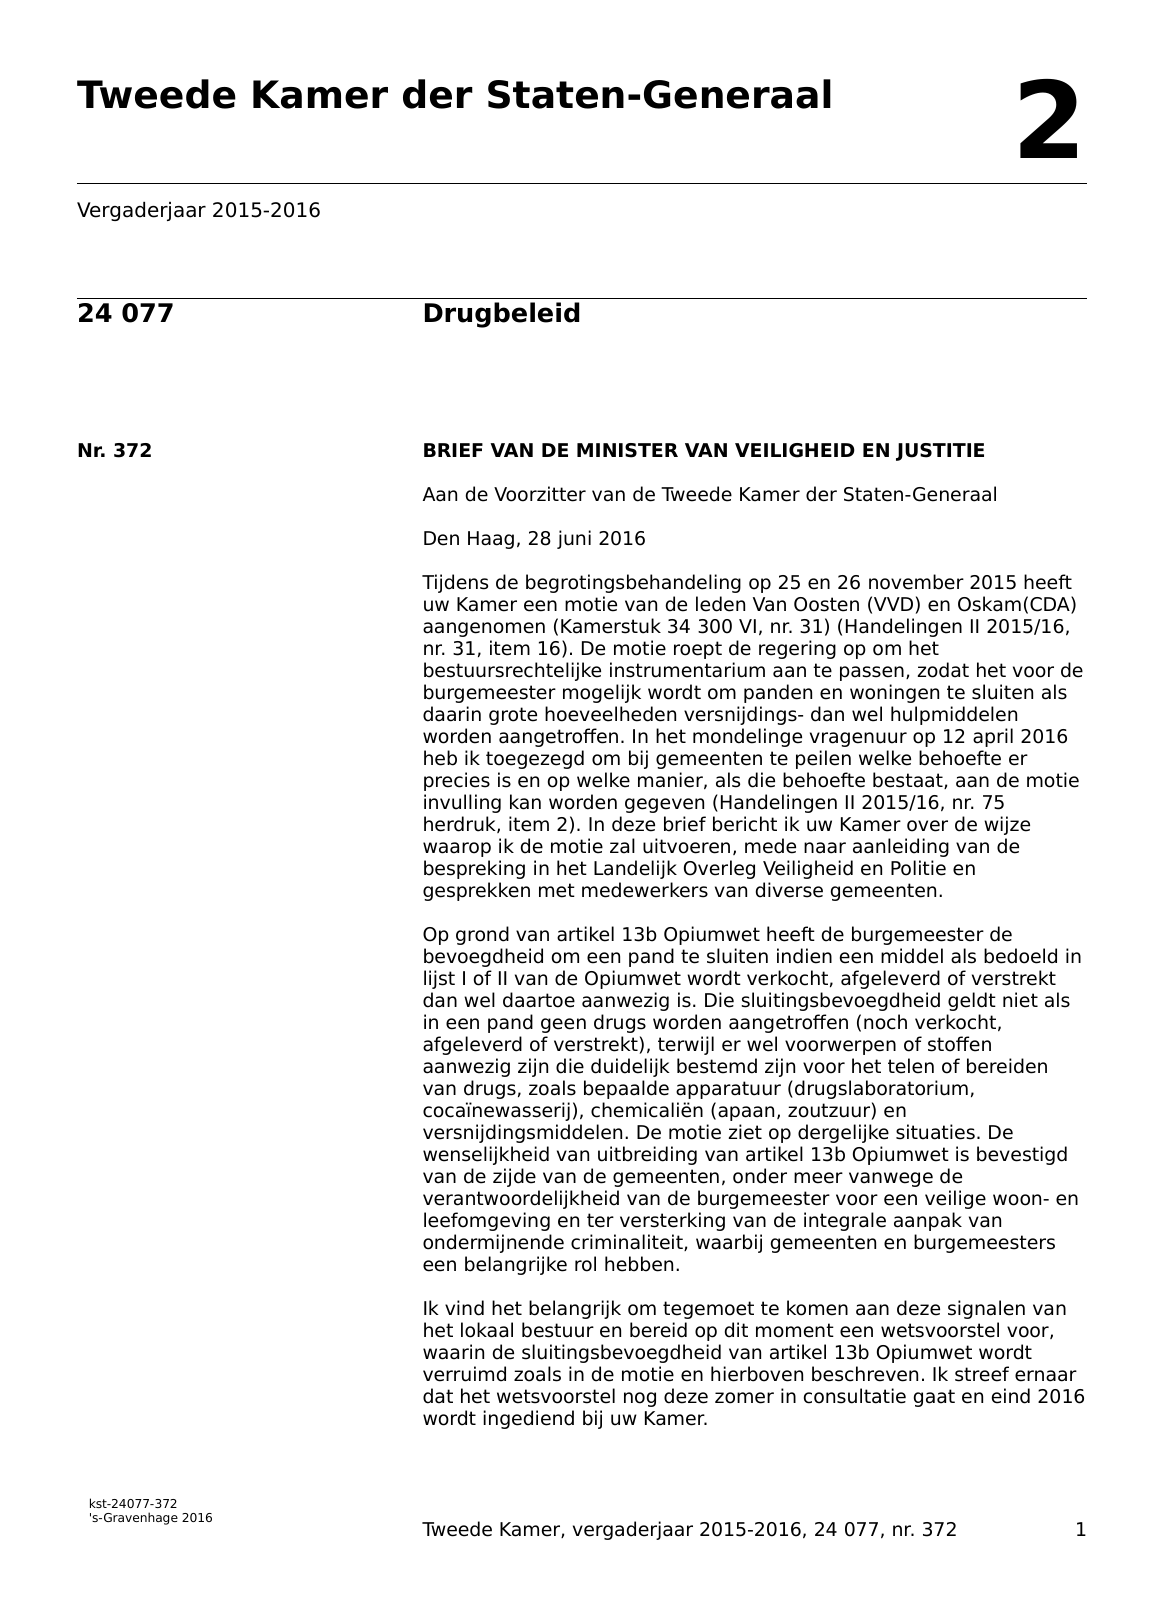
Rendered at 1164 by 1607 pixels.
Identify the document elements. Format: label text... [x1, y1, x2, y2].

text Aan de Voorzitter van de Tweede Kamer der Staten-Generaal [422, 484, 1087, 506]
table_header 2 [886, 59, 1087, 183]
text Den Haag, 28 juni 2016 [422, 528, 1087, 550]
table_header Tweede Kamer der Staten-Generaal [77, 59, 886, 183]
text Tijdens de begrotingsbehandeling op 25 en 26 november 2015 heeft uw Kamer een motie van de leden Van Oosten (VVD) en Oskam(CDA) aangenomen (Kamerstuk 34 300 VI, nr. 31) (Handelingen II 2015/16, nr. 31, item 16). De motie roept de regering op om het bestuursrechtelijke instrumentarium aan te passen, zodat het voor de burgemeester mogelijk wordt om panden en woningen te sluiten als daarin grote hoeveelheden versnijdings- dan wel hulpmiddelen worden aangetroffen. In het mondelinge vragenuur op 12 april 2016 heb ik toegezegd om bij gemeenten te peilen welke behoefte er precies is en op welke manier, als die behoefte bestaat, aan de motie invulling kan worden gegeven (Handelingen II 2015/16, nr. 75 herdruk, item 2). In deze brief bericht ik uw Kamer over de wijze waarop ik de motie zal uitvoeren, mede naar aanleiding van de bespreking in het Landelijk Overleg Veiligheid en Politie en gesprekken met medewerkers van diverse gemeenten. [422, 572, 1087, 902]
text Op grond van artikel 13b Opiumwet heeft de burgemeester de bevoegdheid om een pand te sluiten indien een middel als bedoeld in lijst I of II van de Opiumwet wordt verkocht, afgeleverd of verstrekt dan wel daartoe aanwezig is. Die sluitingsbevoegdheid geldt niet als in een pand geen drugs worden aangetroffen (noch verkocht, afgeleverd of verstrekt), terwijl er wel voorwerpen of stoffen aanwezig zijn die duidelijk bestemd zijn voor het telen of bereiden van drugs, zoals bepaalde apparatuur (drugslaboratorium, cocaïnewasserij), chemicaliën (apaan, zoutzuur) en versnijdingsmiddelen. De motie ziet op dergelijke situaties. De wenselijkheid van uitbreiding van artikel 13b Opiumwet is bevestigd van de zijde van de gemeenten, onder meer vanwege de verantwoordelijkheid van de burgemeester voor een veilige woon- en leefomgeving en ter versterking van de integrale aanpak van ondermijnende criminaliteit, waarbij gemeenten en burgemeesters een belangrijke rol hebben. [422, 924, 1087, 1276]
subtitle Nr. 372 BRIEF VAN DE MINISTER VAN VEILIGHEID EN JUSTITIE [77, 440, 1087, 462]
text Ik vind het belangrijk om tegemoet te komen aan deze signalen van het lokaal bestuur en bereid op dit moment een wetsvoorstel voor, waarin de sluitingsbevoegdheid van artikel 13b Opiumwet wordt verruimd zoals in de motie en hierboven beschreven. Ik streef ernaar dat het wetsvoorstel nog deze zomer in consultatie gaat en eind 2016 wordt ingediend bij uw Kamer. [422, 1298, 1087, 1430]
text kst-24077-372 [88, 1497, 323, 1511]
subtitle 24 077 Drugbeleid [77, 299, 1087, 329]
text 's-Gravenhage 2016 [88, 1511, 323, 1525]
table_cell Vergaderjaar 2015-2016 [77, 184, 1087, 298]
